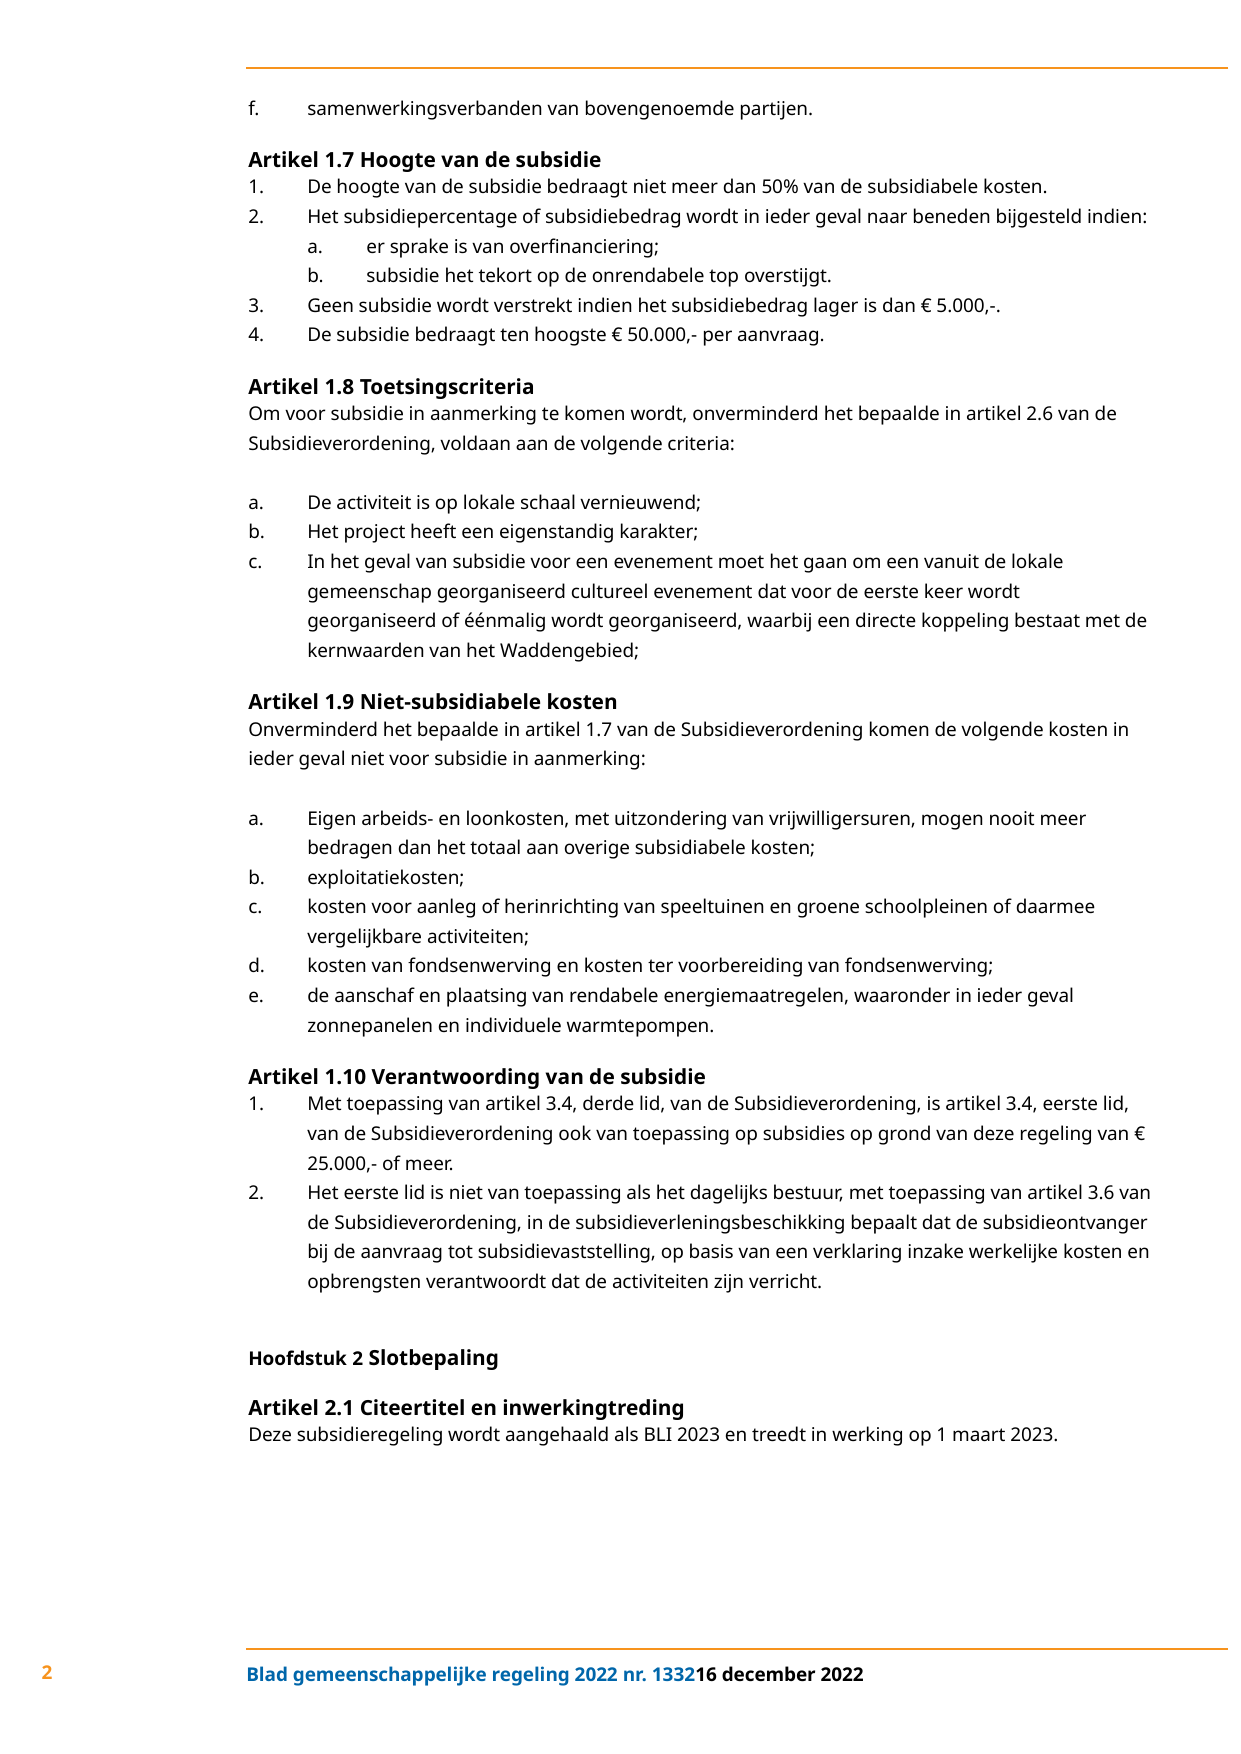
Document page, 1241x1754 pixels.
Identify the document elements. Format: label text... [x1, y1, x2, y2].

text Om voor subsidie in aanmerking te komen wordt, onverminderd het bepaalde in artikel 2.6 van de Subsidieverordening, voldaan aan de volgende criteria: [248, 400, 1152, 456]
list De hoogte van de subsidie bedraagt niet meer dan 50% van de subsidiabele kosten. [248, 174, 1152, 199]
list de aanschaf en plaatsing van rendabele energiemaatregelen, waaronder in ieder geval zonnepanelen en individuele warmtepompen. [248, 982, 1152, 1037]
list Geen subsidie wordt verstrekt indien het subsidiebedrag lager is dan € 5.000,-. [248, 292, 1152, 318]
list Het project heeft een eigenstandig karakter; [248, 519, 1152, 544]
list kosten van fondsenwerving en kosten ter voorbereiding van fondsenwerving; [248, 953, 1152, 978]
text Deze subsidieregeling wordt aangehaald als BLI 2023 en treedt in werking op 1 maart 2023. [248, 1421, 1152, 1447]
list Met toepassing van artikel 3.4, derde lid, van de Subsidieverordening, is artikel 3.4, eerste lid, van de Subsidieverordening ook van toepassing op subsidies op grond van deze regeling van € 25.000,- of meer. [248, 1091, 1152, 1176]
list kosten voor aanleg of herinrichting van speeltuinen en groene schoolpleinen of daarmee vergelijkbare activiteiten; [248, 893, 1152, 949]
list er sprake is van overfinanciering; [307, 233, 1152, 258]
text Artikel 1.10 Verantwoording van de subsidie [248, 1062, 1152, 1091]
text Artikel 1.9 Niet-subsidiabele kosten [248, 687, 1152, 716]
list Het eerste lid is niet van toepassing als het dagelijks bestuur, met toepassing van artikel 3.6 van de Subsidieverordening, in de subsidieverleningsbeschikking bepaalt dat de subsidieontvanger bij de aanvraag tot subsidievaststelling, op basis van een verklaring inzake werkelijke kosten en opbrengsten verantwoordt dat de activiteiten zijn verricht. [248, 1179, 1152, 1294]
text Hoofdstuk 2 Slotbepaling [248, 1343, 1152, 1372]
picture [41, 47, 231, 172]
text Artikel 1.8 Toetsingscriteria [248, 372, 1152, 400]
list Eigen arbeids- en loonkosten, met uitzondering van vrijwilligersuren, mogen nooit meer bedragen dan het totaal aan overige subsidiabele kosten; [248, 805, 1152, 860]
list subsidie het tekort op de onrendabele top overstijgt. [307, 262, 1152, 288]
list exploitatiekosten; [248, 864, 1152, 889]
text Artikel 2.1 Citeertitel en inwerkingtreding [248, 1393, 1152, 1421]
text Onverminderd het bepaalde in artikel 1.7 van de Subsidieverordening komen de volgende kosten in ieder geval niet voor subsidie in aanmerking: [248, 716, 1152, 771]
list In het geval van subsidie voor een evenement moet het gaan om een vanuit de lokale gemeenschap georganiseerd cultureel evenement dat voor de eerste keer wordt georganiseerd of éénmalig wordt georganiseerd, waarbij een directe koppeling bestaat met de kernwaarden van het Waddengebied; [248, 548, 1152, 663]
list De subsidie bedraagt ten hoogste € 50.000,- per aanvraag. [248, 322, 1152, 347]
list Het subsidiepercentage of subsidiebedrag wordt in ieder geval naar beneden bijgesteld indien: [248, 203, 1152, 229]
text Artikel 1.7 Hoogte van de subsidie [248, 145, 1152, 174]
list samenwerkingsverbanden van bovengenoemde partijen. [248, 95, 1152, 121]
list De activiteit is op lokale schaal vernieuwend; [248, 489, 1152, 515]
